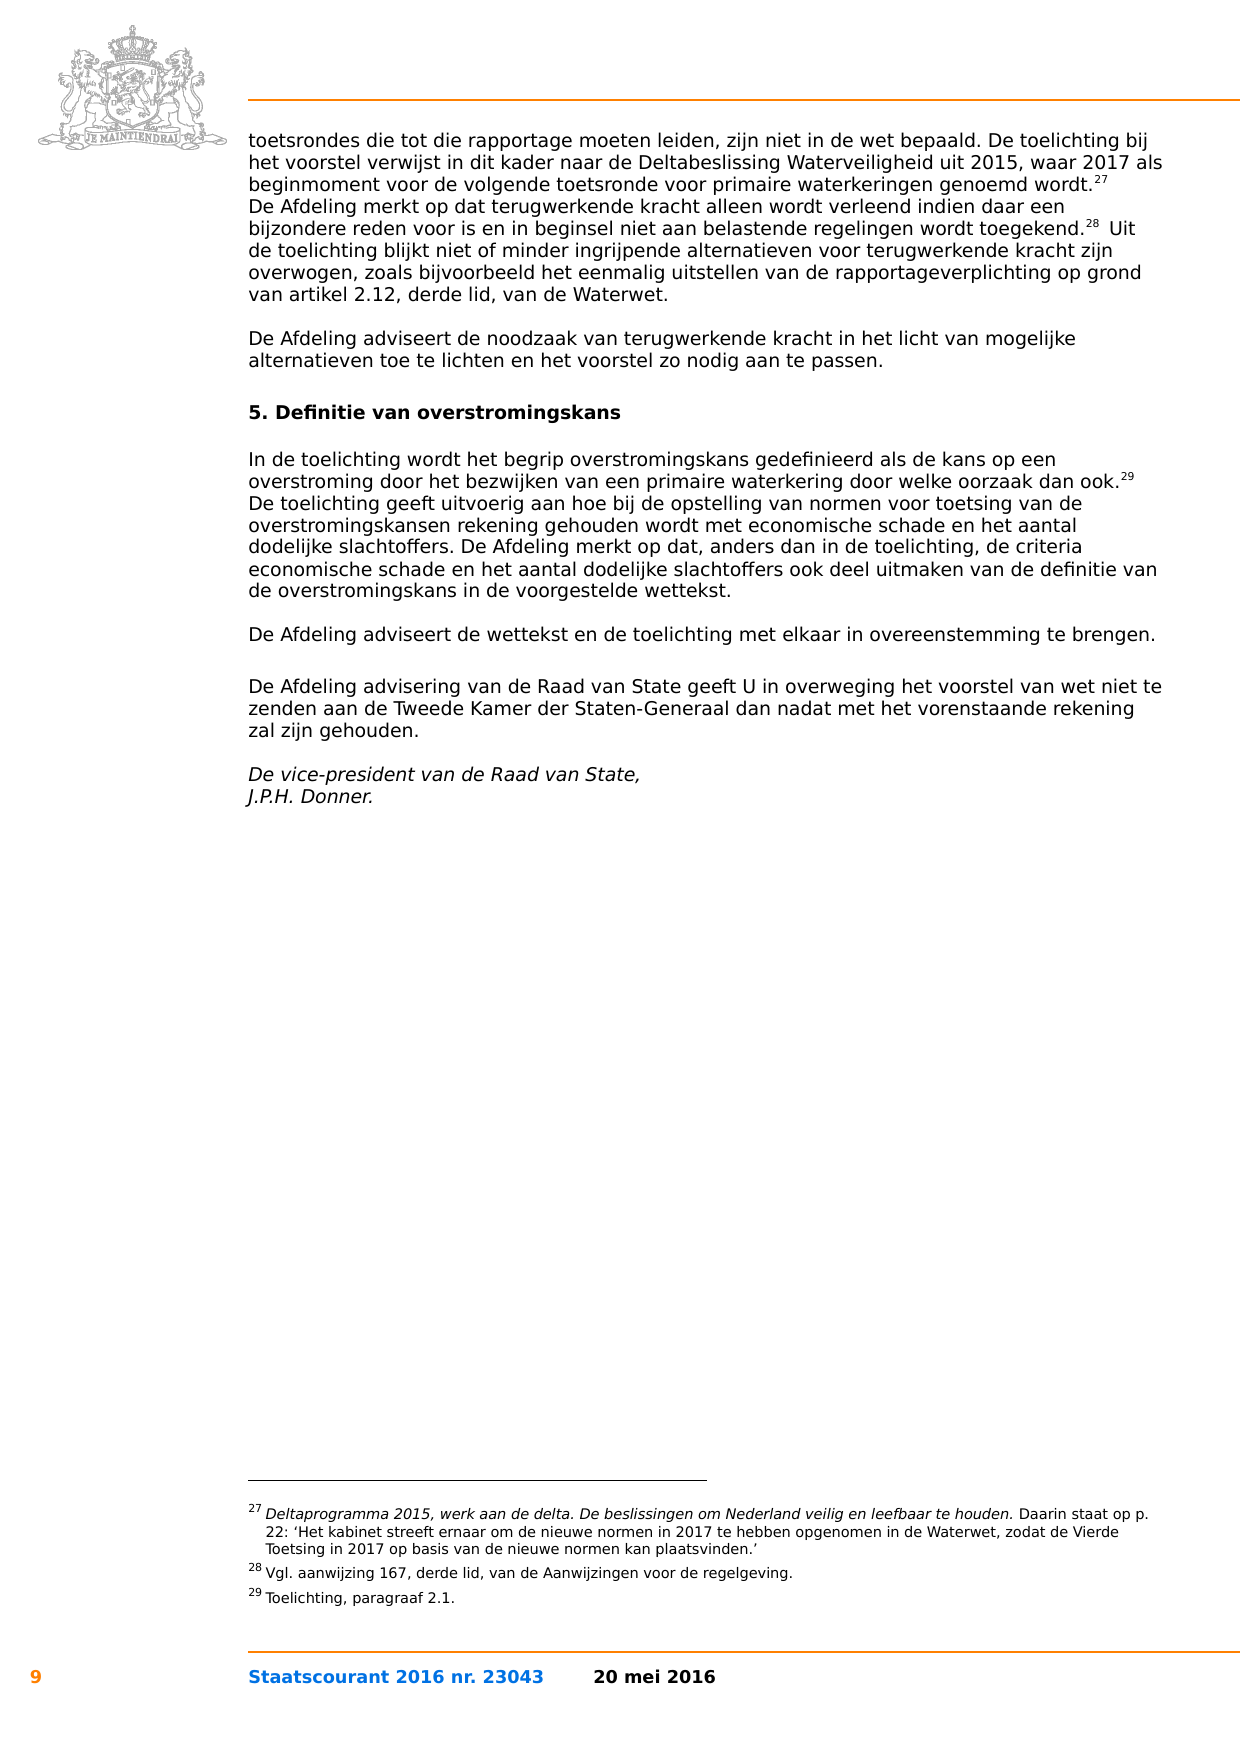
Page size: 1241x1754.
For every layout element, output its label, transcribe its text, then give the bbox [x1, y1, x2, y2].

picture [38, 25, 227, 150]
text De Afdeling advisering van de Raad van State geeft U in overweging het voorstel van wet niet te zenden aan de Tweede Kamer der Staten-Generaal dan nadat met het vorenstaande rekening zal zijn gehouden. [248, 676, 1163, 742]
text Vgl. aanwijzing 167, derde lid, van de Aanwijzingen voor de regelgeving. [248, 1561, 1163, 1583]
text toetsrondes die tot die rapportage moeten leiden, zijn niet in de wet bepaald. De toelichting bij het voorstel verwijst in dit kader naar de Deltabeslissing Waterveiligheid uit 2015, waar 2017 als beginmoment voor de volgende toetsronde voor primaire waterkeringen genoemd wordt. [248, 130, 1163, 196]
text De Afdeling adviseert de wettekst en de toelichting met elkaar in overeenstemming te brengen. [248, 624, 1163, 646]
text Toelichting, paragraaf 2.1. [248, 1586, 1163, 1608]
text In de toelichting wordt het begrip overstromingskans gedefinieerd als de kans op een overstroming door het bezwijken van een primaire waterkering door welke oorzaak dan ook. De toelichting geeft uitvoerig aan hoe bij de opstelling van normen voor toetsing van de overstromingskansen rekening gehouden wordt met economische schade en het aantal dodelijke slachtoffers. De Afdeling merkt op dat, anders dan in de toelichting, de criteria economische schade en het aantal dodelijke slachtoffers ook deel uitmaken van de definitie van de overstromingskans in de voorgestelde wettekst. [248, 448, 1163, 602]
text De vice-president van de Raad van State, J.P.H. Donner. [248, 764, 1163, 808]
text De Afdeling adviseert de noodzaak van terugwerkende kracht in het licht van mogelijke alternatieven toe te lichten en het voorstel zo nodig aan te passen. [248, 328, 1163, 372]
text Deltaprogramma 2015, werk aan de delta. De beslissingen om Nederland veilig en leefbaar te houden. Daarin staat op p. 22: ‘Het kabinet streeft ernaar om de nieuwe normen in 2017 te hebben opgenomen in de Waterwet, zodat de Vierde Toetsing in 2017 op basis van de nieuwe normen kan plaatsvinden.’ [248, 1502, 1163, 1558]
subtitle 5. Definitie van overstromingskans [248, 402, 1163, 423]
text De Afdeling merkt op dat terugwerkende kracht alleen wordt verleend indien daar een bijzondere reden voor is en in beginsel niet aan belastende regelingen wordt toegekend. Uit de toelichting blijkt niet of minder ingrijpende alternatieven voor terugwerkende kracht zijn overwogen, zoals bijvoorbeeld het eenmalig uitstellen van de rapportageverplichting op grond van artikel 2.12, derde lid, van de Waterwet. [248, 196, 1163, 306]
